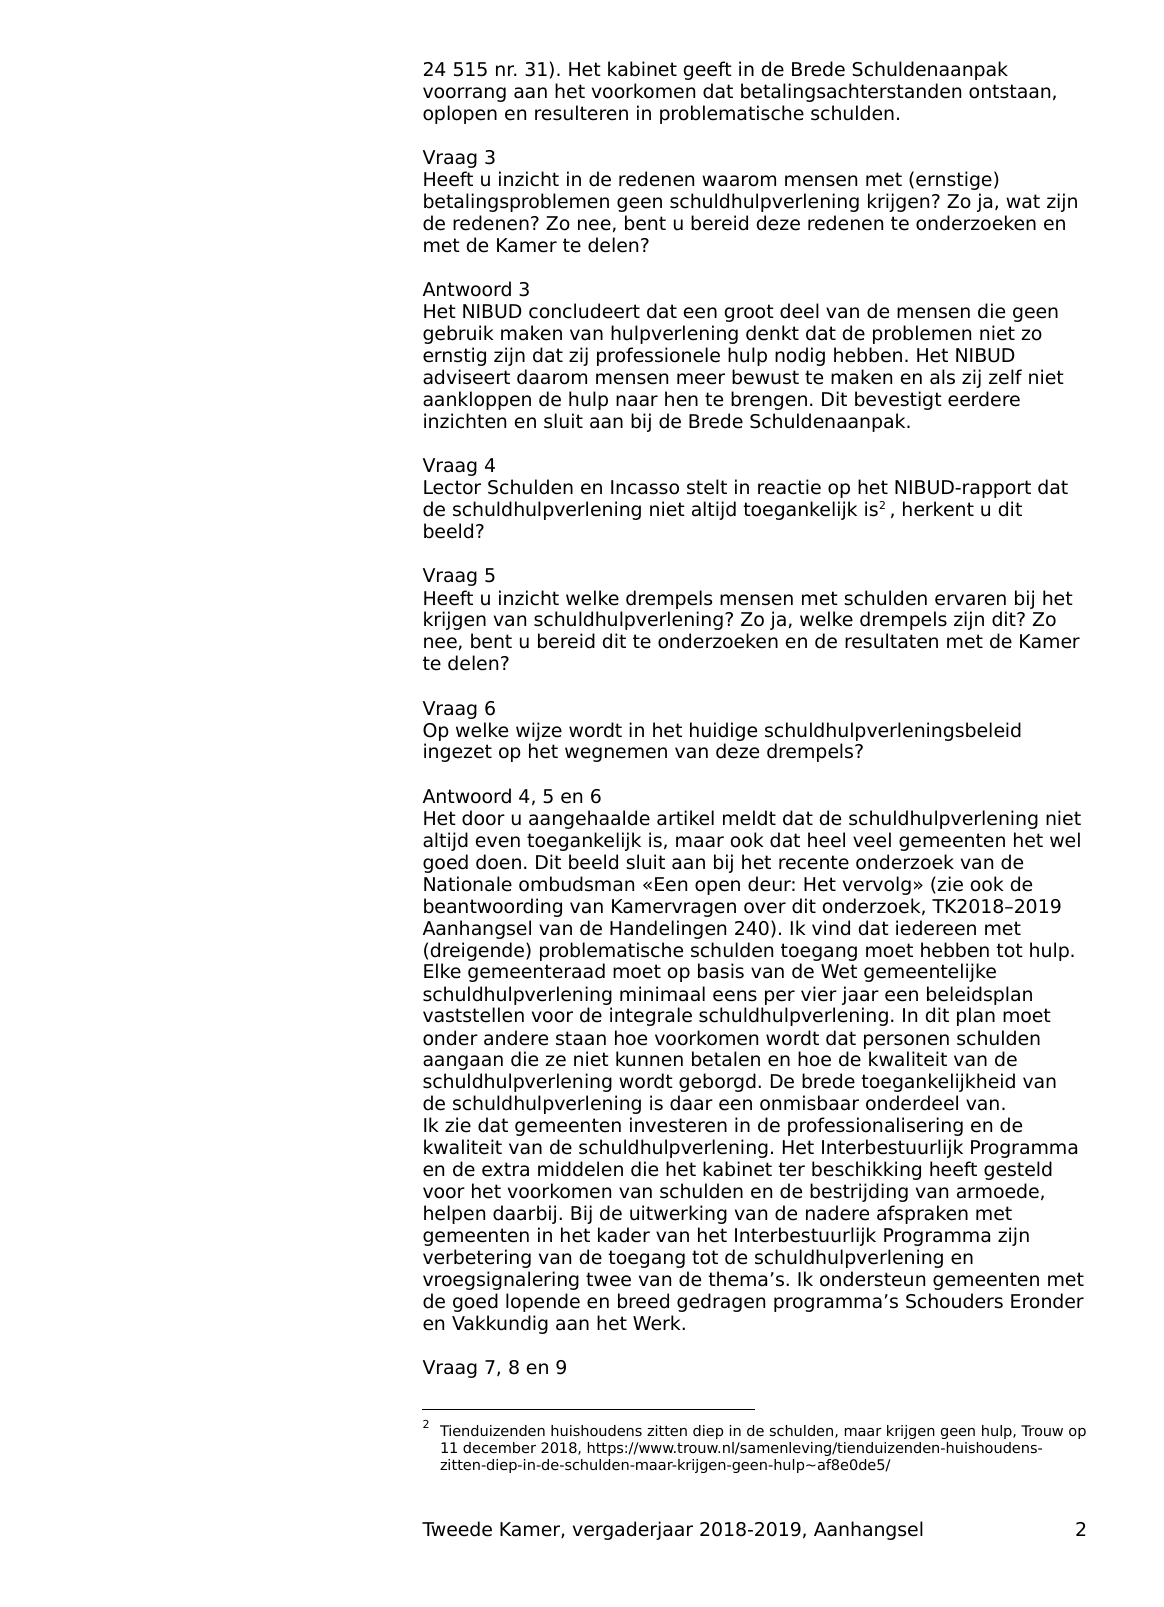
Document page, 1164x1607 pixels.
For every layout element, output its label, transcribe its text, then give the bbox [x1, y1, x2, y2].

text Het NIBUD concludeert dat een groot deel van de mensen die geen gebruik maken van hulpverlening denkt dat de problemen niet zo ernstig zijn dat zij professionele hulp nodig hebben. Het NIBUD adviseert daarom mensen meer bewust te maken en als zij zelf niet aankloppen de hulp naar hen te brengen. Dit bevestigt eerdere inzichten en sluit aan bij de Brede Schuldenaanpak. [422, 301, 1087, 433]
text Vraag 3 [422, 147, 1087, 169]
text Antwoord 4, 5 en 6 [422, 786, 1087, 808]
text Antwoord 3 [422, 279, 1087, 301]
text Tienduizenden huishoudens zitten diep in de schulden, maar krijgen geen hulp, Trouw op 11 december 2018, https://www.trouw.nl/samenleving/tienduizenden-huishoudens-zitten-diep-in-de-schulden-maar-krijgen-geen-hulp~af8e0de5/ [422, 1418, 1087, 1474]
text Het door u aangehaalde artikel meldt dat de schuldhulpverlening niet altijd even toegankelijk is, maar ook dat heel veel gemeenten het wel goed doen. Dit beeld sluit aan bij het recente onderzoek van de Nationale ombudsman «Een open deur: Het vervolg» (zie ook de beantwoording van Kamervragen over dit onderzoek, TK2018–2019 Aanhangsel van de Handelingen 240). Ik vind dat iedereen met (dreigende) problematische schulden toegang moet hebben tot hulp. Elke gemeenteraad moet op basis van de Wet gemeentelijke schuldhulpverlening minimaal eens per vier jaar een beleidsplan vaststellen voor de integrale schuldhulpverlening. In dit plan moet onder andere staan hoe voorkomen wordt dat personen schulden aangaan die ze niet kunnen betalen en hoe de kwaliteit van de schuldhulpverlening wordt geborgd. De brede toegankelijkheid van de schuldhulpverlening is daar een onmisbaar onderdeel van. [422, 808, 1087, 1115]
text Ik zie dat gemeenten investeren in de professionalisering en de kwaliteit van de schuldhulpverlening. Het Interbestuurlijk Programma en de extra middelen die het kabinet ter beschikking heeft gesteld voor het voorkomen van schulden en de bestrijding van armoede, helpen daarbij. Bij de uitwerking van de nadere afspraken met gemeenten in het kader van het Interbestuurlijk Programma zijn verbetering van de toegang tot de schuldhulpverlening en vroegsignalering twee van de thema’s. Ik ondersteun gemeenten met de goed lopende en breed gedragen programma’s Schouders Eronder en Vakkundig aan het Werk. [422, 1115, 1087, 1335]
text Vraag 5 [422, 565, 1087, 587]
text Heeft u inzicht in de redenen waarom mensen met (ernstige) betalingsproblemen geen schuldhulpverlening krijgen? Zo ja, wat zijn de redenen? Zo nee, bent u bereid deze redenen te onderzoeken en met de Kamer te delen? [422, 169, 1087, 257]
text Op welke wijze wordt in het huidige schuldhulpverleningsbeleid ingezet op het wegnemen van deze drempels? [422, 719, 1087, 763]
text Lector Schulden en Incasso stelt in reactie op het NIBUD-rapport dat de schuldhulpverlening niet altijd toegankelijk is, herkent u dit beeld? [422, 477, 1087, 543]
text Vraag 7, 8 en 9 [422, 1357, 1087, 1379]
text Vraag 6 [422, 697, 1087, 719]
text Heeft u inzicht welke drempels mensen met schulden ervaren bij het krijgen van schuldhulpverlening? Zo ja, welke drempels zijn dit? Zo nee, bent u bereid dit te onderzoeken en de resultaten met de Kamer te delen? [422, 587, 1087, 675]
text 24 515 nr. 31). Het kabinet geeft in de Brede Schuldenaanpak voorrang aan het voorkomen dat betalingsachterstanden ontstaan, oplopen en resulteren in problematische schulden. [422, 59, 1087, 125]
text Vraag 4 [422, 455, 1087, 477]
